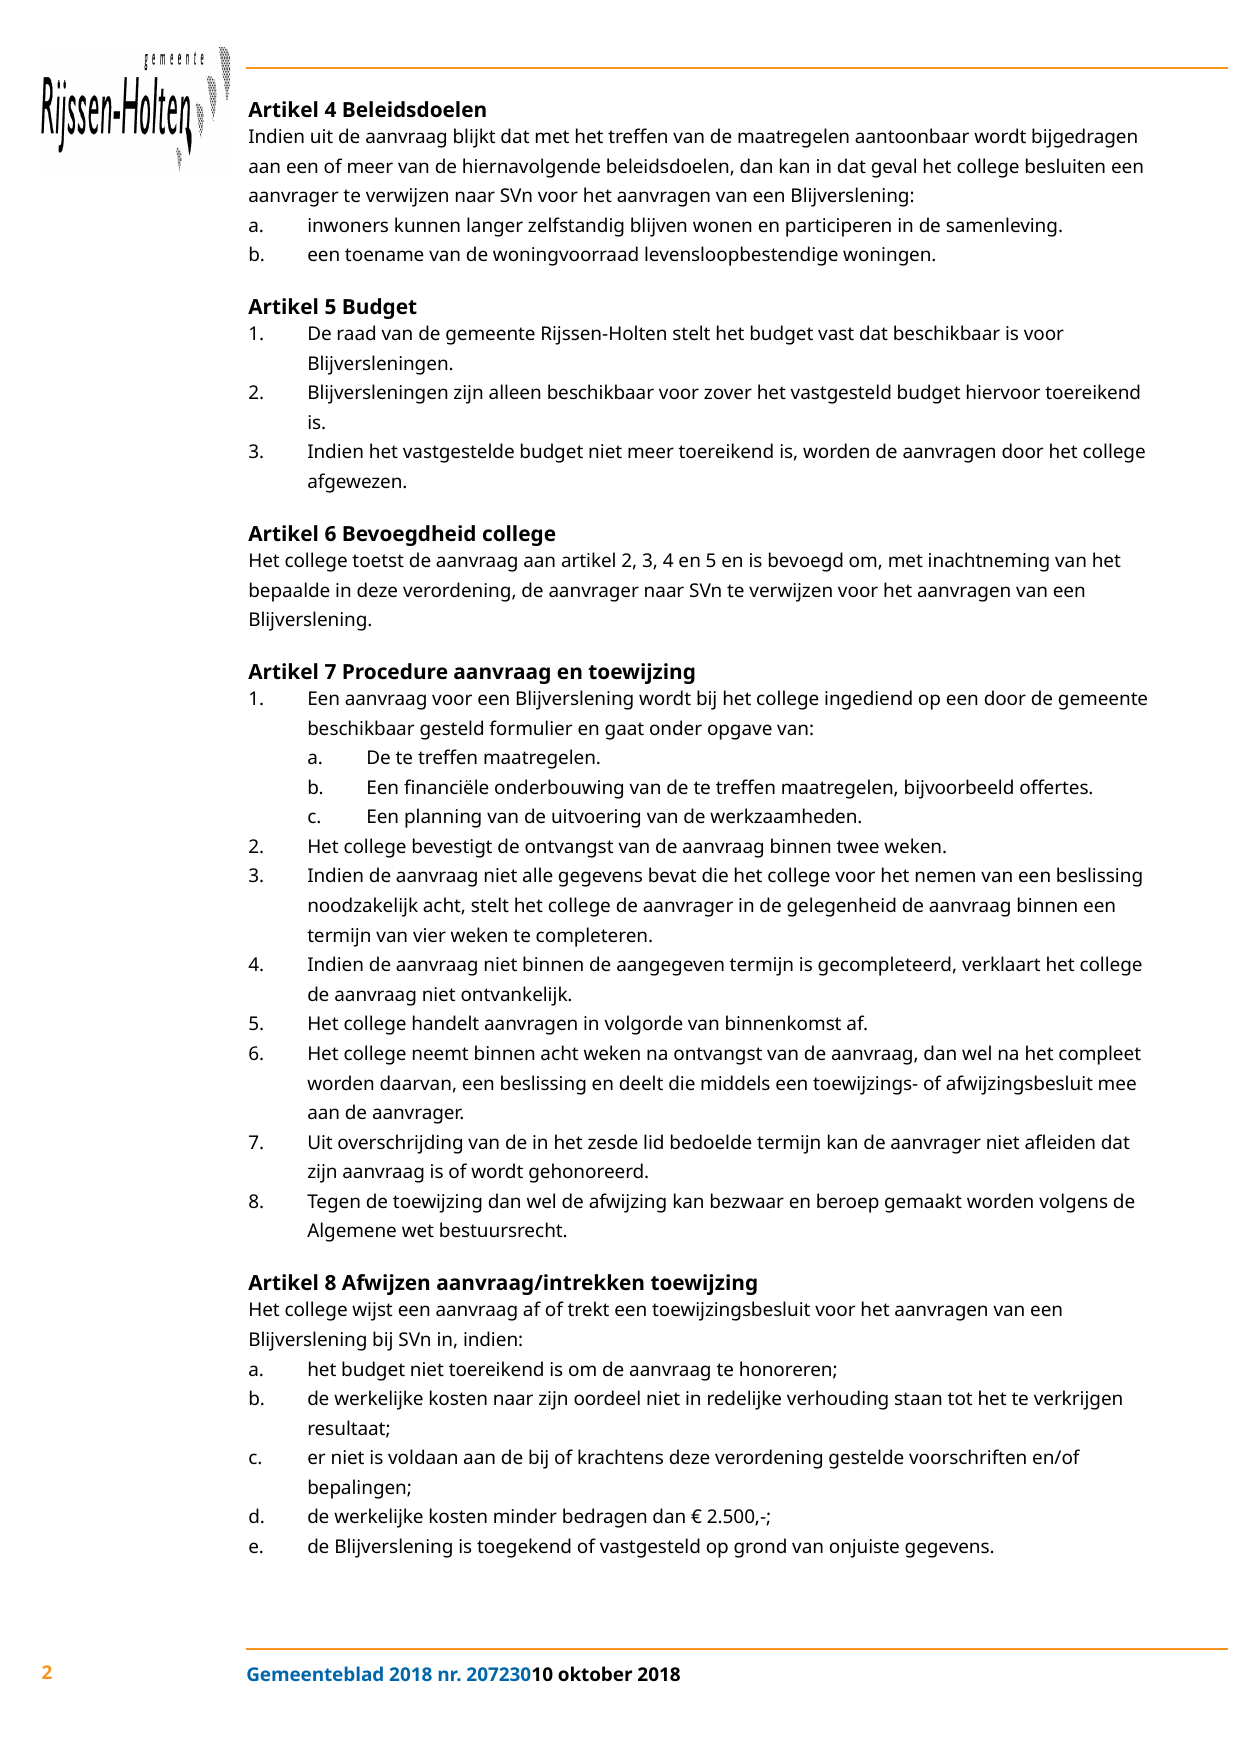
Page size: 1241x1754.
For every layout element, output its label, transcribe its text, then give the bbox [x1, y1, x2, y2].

list het budget niet toereikend is om de aanvraag te honoreren; [248, 1356, 1152, 1381]
list Blijversleningen zijn alleen beschikbaar voor zover het vastgesteld budget hiervoor toereikend is. [248, 379, 1152, 435]
list inwoners kunnen langer zelfstandig blijven wonen en participeren in de samenleving. [248, 212, 1152, 238]
text Artikel 8 Afwijzen aanvraag/intrekken toewijzing [248, 1268, 1152, 1297]
list Uit overschrijding van de in het zesde lid bedoelde termijn kan de aanvrager niet afleiden dat zijn aanvraag is of wordt gehonoreerd. [248, 1129, 1152, 1184]
list Een planning van de uitvoering van de werkzaamheden. [307, 803, 1152, 829]
list de werkelijke kosten minder bedragen dan € 2.500,-; [248, 1504, 1152, 1529]
text Indien uit de aanvraag blijkt dat met het treffen van de maatregelen aantoonbaar wordt bijgedragen aan een of meer van de hiernavolgende beleidsdoelen, dan kan in dat geval het college besluiten een aanvrager te verwijzen naar SVn voor het aanvragen van een Blijverslening: [248, 123, 1152, 208]
list Indien het vastgestelde budget niet meer toereikend is, worden de aanvragen door het college afgewezen. [248, 439, 1152, 494]
list de werkelijke kosten naar zijn oordeel niet in redelijke verhouding staan tot het te verkrijgen resultaat; [248, 1385, 1152, 1441]
list Een aanvraag voor een Blijverslening wordt bij het college ingediend op een door de gemeente beschikbaar gesteld formulier en gaat onder opgave van: [248, 685, 1152, 741]
text Het college toetst de aanvraag aan artikel 2, 3, 4 en 5 en is bevoegd om, met inachtneming van het bepaalde in deze verordening, de aanvrager naar SVn te verwijzen voor het aanvragen van een Blijverslening. [248, 547, 1152, 632]
list De te treffen maatregelen. [307, 744, 1152, 770]
list De raad van de gemeente Rijssen-Holten stelt het budget vast dat beschikbaar is voor Blijversleningen. [248, 320, 1152, 376]
list Het college neemt binnen acht weken na ontvangst van de aanvraag, dan wel na het compleet worden daarvan, een beslissing en deelt die middels een toewijzings- of afwijzingsbesluit mee aan de aanvrager. [248, 1040, 1152, 1125]
text Artikel 5 Budget [248, 292, 1152, 320]
list Het college handelt aanvragen in volgorde van binnenkomst af. [248, 1011, 1152, 1036]
list Een financiële onderbouwing van de te treffen maatregelen, bijvoorbeeld offertes. [307, 774, 1152, 800]
list Tegen de toewijzing dan wel de afwijzing kan bezwaar en beroep gemaakt worden volgens de Algemene wet bestuursrecht. [248, 1188, 1152, 1243]
text Het college wijst een aanvraag af of trekt een toewijzingsbesluit voor het aanvragen van een Blijverslening bij SVn in, indien: [248, 1297, 1152, 1352]
list Indien de aanvraag niet binnen de aangegeven termijn is gecompleteerd, verklaart het college de aanvraag niet ontvankelijk. [248, 951, 1152, 1007]
list de Blijverslening is toegekend of vastgesteld op grond van onjuiste gegevens. [248, 1533, 1152, 1559]
text Artikel 6 Bevoegdheid college [248, 519, 1152, 547]
list een toename van de woningvoorraad levensloopbestendige woningen. [248, 242, 1152, 267]
list er niet is voldaan aan de bij of krachtens deze verordening gestelde voorschriften en/of bepalingen; [248, 1444, 1152, 1500]
picture [41, 47, 231, 172]
text Artikel 7 Procedure aanvraag en toewijzing [248, 657, 1152, 685]
list Indien de aanvraag niet alle gegevens bevat die het college voor het nemen van een beslissing noodzakelijk acht, stelt het college de aanvrager in de gelegenheid de aanvraag binnen een termijn van vier weken te completeren. [248, 863, 1152, 948]
list Het college bevestigt de ontvangst van de aanvraag binnen twee weken. [248, 833, 1152, 859]
text Artikel 4 Beleidsdoelen [248, 95, 1152, 123]
